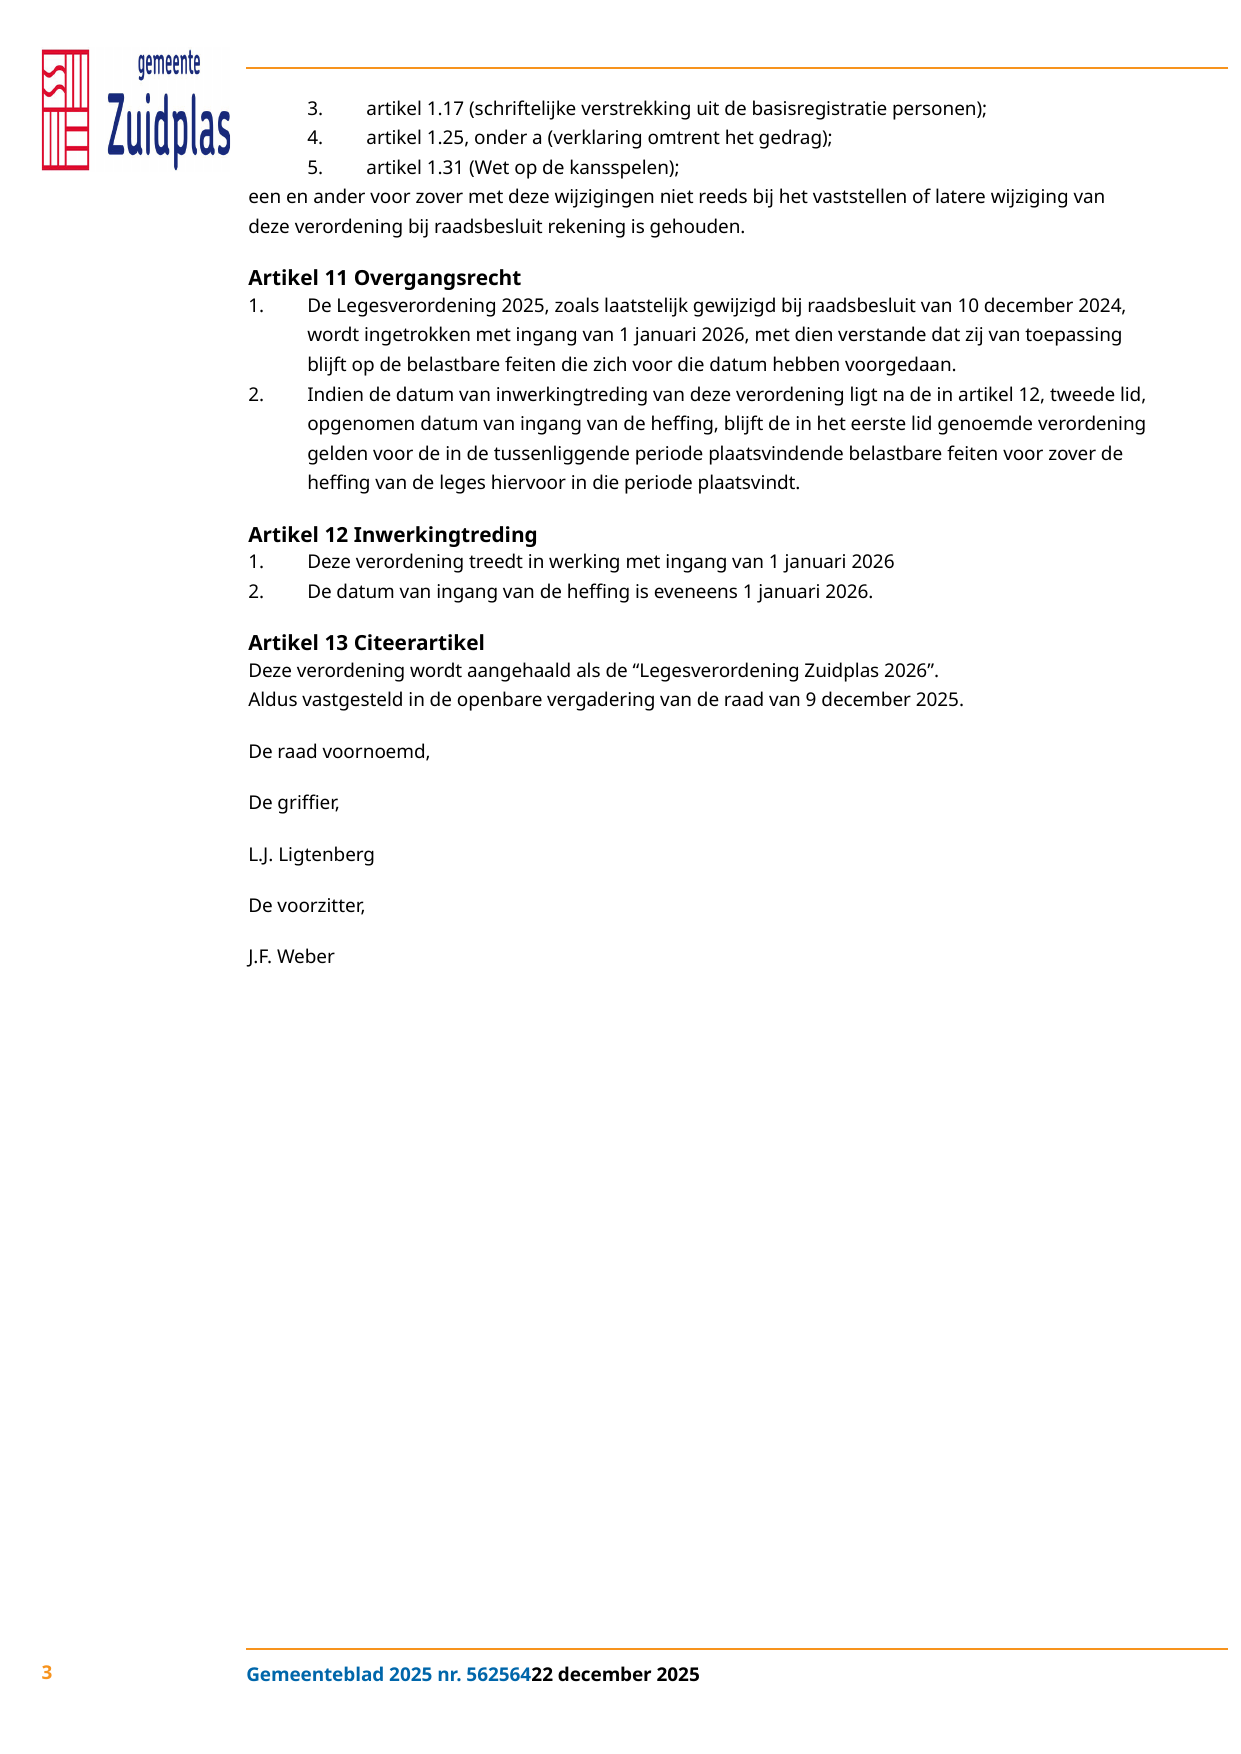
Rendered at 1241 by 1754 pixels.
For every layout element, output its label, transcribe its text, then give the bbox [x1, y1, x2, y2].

picture [41, 47, 231, 172]
text Deze verordening wordt aangehaald als de “Legesverordening Zuidplas 2026”. [248, 657, 1152, 682]
list artikel 1.31 (Wet op de kansspelen); [307, 154, 1152, 180]
text Artikel 12 Inwerkingtreding [248, 520, 1152, 548]
list artikel 1.25, onder a (verklaring omtrent het gedrag); [307, 124, 1152, 150]
text De griffier, [248, 789, 1152, 815]
text een en ander voor zover met deze wijzigingen niet reeds bij het vaststellen of latere wijziging van deze verordening bij raadsbesluit rekening is gehouden. [248, 183, 1152, 239]
text De voorzitter, [248, 892, 1152, 918]
list De Legesverordening 2025, zoals laatstelijk gewijzigd bij raadsbesluit van 10 december 2024, wordt ingetrokken met ingang van 1 januari 2026, met dien verstande dat zij van toepassing blijft op de belastbare feiten die zich voor die datum hebben voorgedaan. [248, 292, 1152, 377]
list artikel 1.17 (schriftelijke verstrekking uit de basisregistratie personen); [307, 95, 1152, 121]
text De raad voornoemd, [248, 738, 1152, 763]
text J.F. Weber [248, 944, 1152, 969]
text L.J. Ligtenberg [248, 841, 1152, 866]
list Deze verordening treedt in werking met ingang van 1 januari 2026 [248, 548, 1152, 574]
list Indien de datum van inwerkingtreding van deze verordening ligt na de in artikel 12, tweede lid, opgenomen datum van ingang van de heffing, blijft de in het eerste lid genoemde verordening gelden voor de in de tussenliggende periode plaatsvindende belastbare feiten voor zover de heffing van de leges hiervoor in die periode plaatsvindt. [248, 381, 1152, 495]
text Aldus vastgesteld in de openbare vergadering van de raad van 9 december 2025. [248, 686, 1152, 712]
text Artikel 13 Citeerartikel [248, 628, 1152, 657]
list De datum van ingang van de heffing is eveneens 1 januari 2026. [248, 578, 1152, 604]
text Artikel 11 Overgangsrecht [248, 263, 1152, 292]
